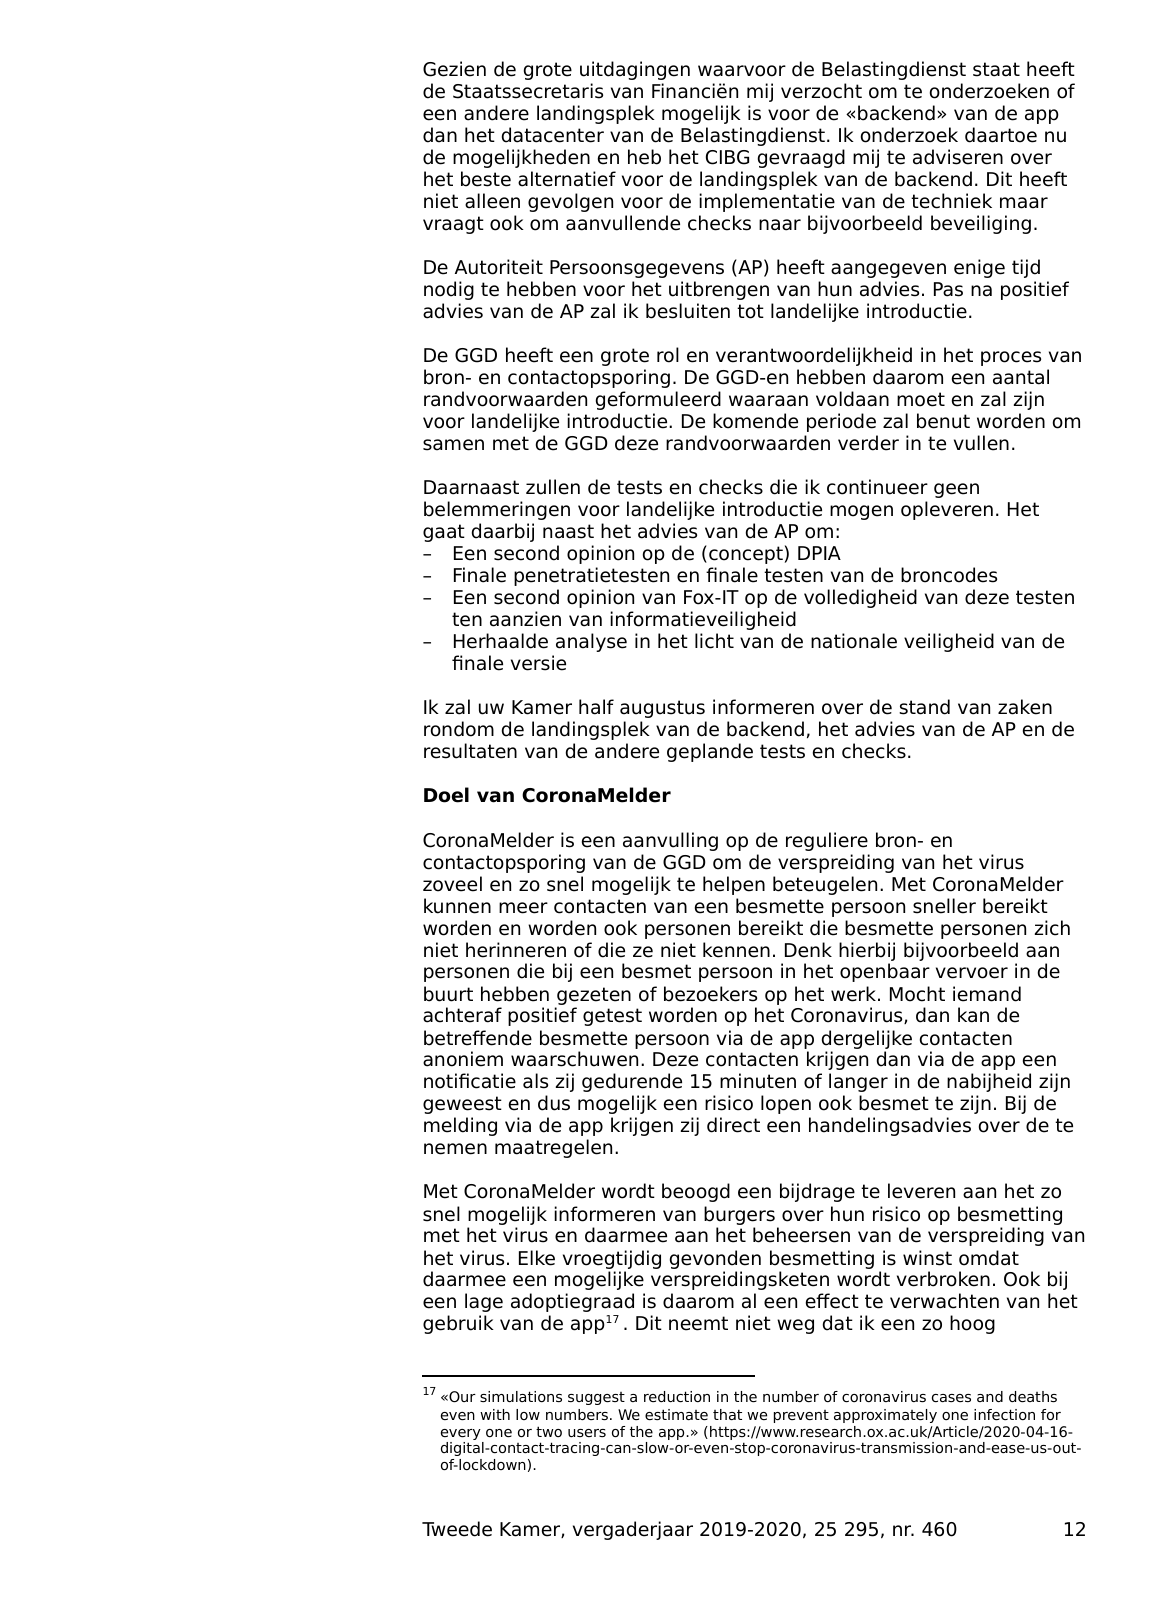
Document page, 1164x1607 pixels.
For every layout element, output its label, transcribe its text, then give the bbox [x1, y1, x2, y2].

text Gezien de grote uitdagingen waarvoor de Belastingdienst staat heeft de Staatssecretaris van Financiën mij verzocht om te onderzoeken of een andere landingsplek mogelijk is voor de «backend» van de app dan het datacenter van de Belastingdienst. Ik onderzoek daartoe nu de mogelijkheden en heb het CIBG gevraagd mij te adviseren over het beste alternatief voor de landingsplek van de backend. Dit heeft niet alleen gevolgen voor de implementatie van de techniek maar vraagt ook om aanvullende checks naar bijvoorbeeld beveiliging. [422, 59, 1087, 235]
text Daarnaast zullen de tests en checks die ik continueer geen belemmeringen voor landelijke introductie mogen opleveren. Het gaat daarbij naast het advies van de AP om: [422, 477, 1087, 543]
text Met CoronaMelder wordt beoogd een bijdrage te leveren aan het zo snel mogelijk informeren van burgers over hun risico op besmetting met het virus en daarmee aan het beheersen van de verspreiding van het virus. Elke vroegtijdig gevonden besmetting is winst omdat daarmee een mogelijke verspreidingsketen wordt verbroken. Ook bij een lage adoptiegraad is daarom al een effect te verwachten van het gebruik van de app. Dit neemt niet weg dat ik een zo hoog [422, 1181, 1087, 1335]
text CoronaMelder is een aanvulling op de reguliere bron- en contactopsporing van de GGD om de verspreiding van het virus zoveel en zo snel mogelijk te helpen beteugelen. Met CoronaMelder kunnen meer contacten van een besmette persoon sneller bereikt worden en worden ook personen bereikt die besmette personen zich niet herinneren of die ze niet kennen. Denk hierbij bijvoorbeeld aan personen die bij een besmet persoon in het openbaar vervoer in de buurt hebben gezeten of bezoekers op het werk. Mocht iemand achteraf positief getest worden op het Coronavirus, dan kan de betreffende besmette persoon via de app dergelijke contacten anoniem waarschuwen. Deze contacten krijgen dan via de app een notificatie als zij gedurende 15 minuten of langer in de nabijheid zijn geweest en dus mogelijk een risico lopen ook besmet te zijn. Bij de melding via de app krijgen zij direct een handelingsadvies over de te nemen maatregelen. [422, 829, 1087, 1159]
text Ik zal uw Kamer half augustus informeren over de stand van zaken rondom de landingsplek van de backend, het advies van de AP en de resultaten van de andere geplande tests en checks. [422, 697, 1087, 763]
text De Autoriteit Persoonsgegevens (AP) heeft aangegeven enige tijd nodig te hebben voor het uitbrengen van hun advies. Pas na positief advies van de AP zal ik besluiten tot landelijke introductie. [422, 257, 1087, 323]
text De GGD heeft een grote rol en verantwoordelijkheid in het proces van bron- en contactopsporing. De GGD-en hebben daarom een aantal randvoorwaarden geformuleerd waaraan voldaan moet en zal zijn voor landelijke introductie. De komende periode zal benut worden om samen met de GGD deze randvoorwaarden verder in te vullen. [422, 345, 1087, 455]
text «Our simulations suggest a reduction in the number of coronavirus cases and deaths even with low numbers. We estimate that we prevent approximately one infection for every one or two users of the app.» (https://www.research.ox.ac.uk/Article/2020-04-16-digital-contact-tracing-can-slow-or-even-stop-coronavirus-transmission-and-ease-us-out-of-lockdown). [422, 1385, 1087, 1474]
text – Finale penetratietesten en finale testen van de broncodes [422, 565, 1087, 587]
text – Herhaalde analyse in het licht van de nationale veiligheid van de finale versie [422, 631, 1087, 675]
text – Een second opinion van Fox-IT op de volledigheid van deze testen ten aanzien van informatieveiligheid [422, 587, 1087, 631]
text – Een second opinion op de (concept) DPIA [422, 543, 1087, 565]
subtitle Doel van CoronaMelder [422, 785, 1087, 807]
